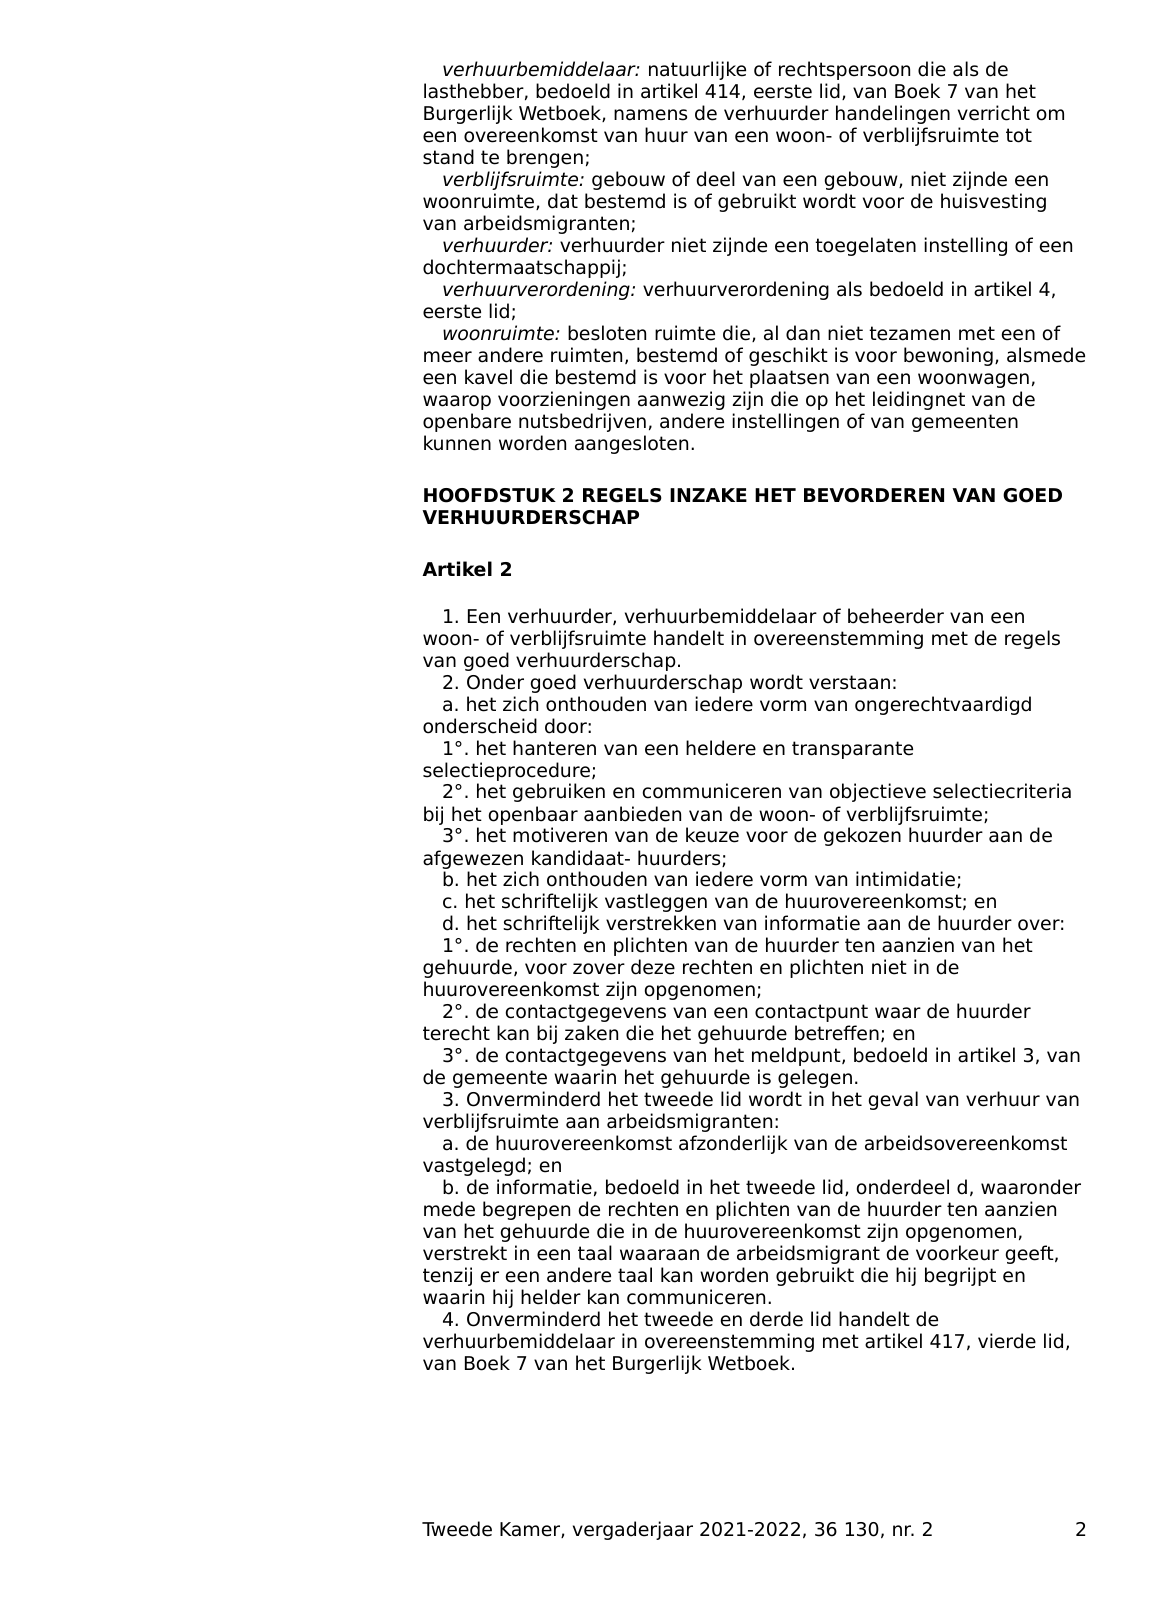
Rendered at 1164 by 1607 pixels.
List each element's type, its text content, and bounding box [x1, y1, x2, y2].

subtitle HOOFDSTUK 2 REGELS INZAKE HET BEVORDEREN VAN GOED VERHUURDERSCHAP [422, 485, 1087, 529]
text 2. Onder goed verhuurderschap wordt verstaan: [422, 672, 1087, 693]
text 1°. het hanteren van een heldere en transparante selectieprocedure; [422, 737, 1087, 781]
text b. de informatie, bedoeld in het tweede lid, onderdeel d, waaronder mede begrepen de rechten en plichten van de huurder ten aanzien van het gehuurde die in de huurovereenkomst zijn opgenomen, verstrekt in een taal waaraan de arbeidsmigrant de voorkeur geeft, tenzij er een andere taal kan worden gebruikt die hij begrijpt en waarin hij helder kan communiceren. [422, 1177, 1087, 1309]
text 4. Onverminderd het tweede en derde lid handelt de verhuurbemiddelaar in overeenstemming met artikel 417, vierde lid, van Boek 7 van het Burgerlijk Wetboek. [422, 1309, 1087, 1375]
text verblijfsruimte: gebouw of deel van een gebouw, niet zijnde een woonruimte, dat bestemd is of gebruikt wordt voor de huisvesting van arbeidsmigranten; [422, 169, 1087, 235]
text a. de huurovereenkomst afzonderlijk van de arbeidsovereenkomst vastgelegd; en [422, 1133, 1087, 1177]
text d. het schriftelijk verstrekken van informatie aan de huurder over: [422, 913, 1087, 935]
text verhuurder: verhuurder niet zijnde een toegelaten instelling of een dochtermaatschappij; [422, 235, 1087, 279]
text a. het zich onthouden van iedere vorm van ongerechtvaardigd onderscheid door: [422, 693, 1087, 737]
text 2°. de contactgegevens van een contactpunt waar de huurder terecht kan bij zaken die het gehuurde betreffen; en [422, 1001, 1087, 1045]
text 3°. het motiveren van de keuze voor de gekozen huurder aan de afgewezen kandidaat- huurders; [422, 825, 1087, 869]
text 1. Een verhuurder, verhuurbemiddelaar of beheerder van een woon- of verblijfsruimte handelt in overeenstemming met de regels van goed verhuurderschap. [422, 606, 1087, 672]
text b. het zich onthouden van iedere vorm van intimidatie; [422, 869, 1087, 891]
text c. het schriftelijk vastleggen van de huurovereenkomst; en [422, 891, 1087, 913]
text 3°. de contactgegevens van het meldpunt, bedoeld in artikel 3, van de gemeente waarin het gehuurde is gelegen. [422, 1045, 1087, 1089]
text 3. Onverminderd het tweede lid wordt in het geval van verhuur van verblijfsruimte aan arbeidsmigranten: [422, 1089, 1087, 1133]
text verhuurbemiddelaar: natuurlijke of rechtspersoon die als de lasthebber, bedoeld in artikel 414, eerste lid, van Boek 7 van het Burgerlijk Wetboek, namens de verhuurder handelingen verricht om een overeenkomst van huur van een woon- of verblijfsruimte tot stand te brengen; [422, 59, 1087, 169]
subtitle Artikel 2 [422, 559, 1087, 581]
text 1°. de rechten en plichten van de huurder ten aanzien van het gehuurde, voor zover deze rechten en plichten niet in de huurovereenkomst zijn opgenomen; [422, 935, 1087, 1001]
text 2°. het gebruiken en communiceren van objectieve selectiecriteria bij het openbaar aanbieden van de woon- of verblijfsruimte; [422, 781, 1087, 825]
text woonruimte: besloten ruimte die, al dan niet tezamen met een of meer andere ruimten, bestemd of geschikt is voor bewoning, alsmede een kavel die bestemd is voor het plaatsen van een woonwagen, waarop voorzieningen aanwezig zijn die op het leidingnet van de openbare nutsbedrijven, andere instellingen of van gemeenten kunnen worden aangesloten. [422, 323, 1087, 455]
text verhuurverordening: verhuurverordening als bedoeld in artikel 4, eerste lid; [422, 279, 1087, 323]
